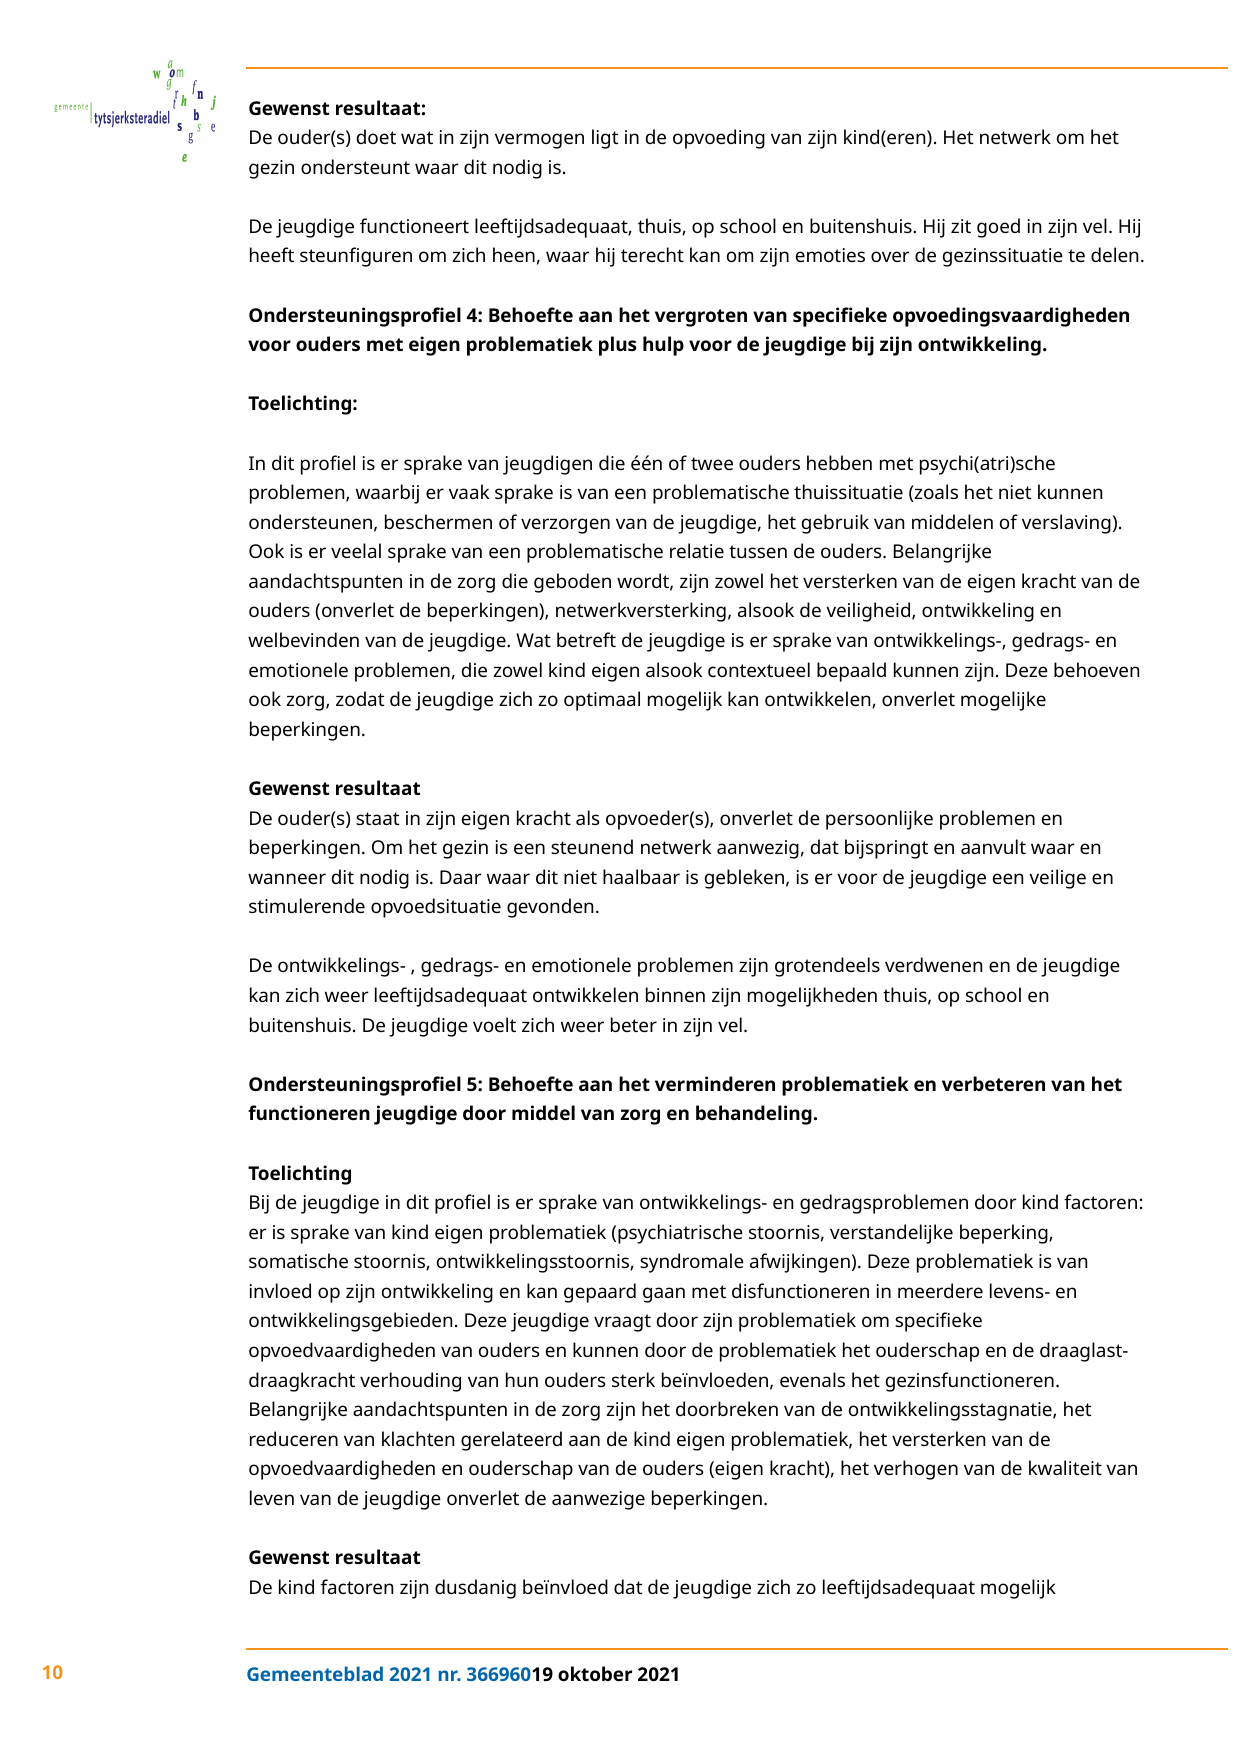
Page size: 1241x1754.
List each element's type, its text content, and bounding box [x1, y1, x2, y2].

text In dit profiel is er sprake van jeugdigen die één of twee ouders hebben met psychi(atri)sche problemen, waarbij er vaak sprake is van een problematische thuissituatie (zoals het niet kunnen ondersteunen, beschermen of verzorgen van de jeugdige, het gebruik van middelen of verslaving). Ook is er veelal sprake van een problematische relatie tussen de ouders. Belangrijke aandachtspunten in de zorg die geboden wordt, zijn zowel het versterken van de eigen kracht van de ouders (onverlet de beperkingen), netwerkversterking, alsook de veiligheid, ontwikkeling en welbevinden van de jeugdige. Wat betreft de jeugdige is er sprake van ontwikkelings-, gedrags- en emotionele problemen, die zowel kind eigen alsook contextueel bepaald kunnen zijn. Deze behoeven ook zorg, zodat de jeugdige zich zo optimaal mogelijk kan ontwikkelen, onverlet mogelijke beperkingen. [248, 450, 1152, 742]
text De ouder(s) doet wat in zijn vermogen ligt in de opvoeding van zijn kind(eren). Het netwerk om het gezin ondersteunt waar dit nodig is. [248, 124, 1152, 180]
text Ondersteuningsprofiel 5: Behoefte aan het verminderen problematiek en verbeteren van het functioneren jeugdige door middel van zorg en behandeling. [248, 1071, 1152, 1126]
text De kind factoren zijn dusdanig beïnvloed dat de jeugdige zich zo leeftijdsadequaat mogelijk [248, 1574, 1152, 1600]
text Toelichting [248, 1160, 1152, 1186]
text Bij de jeugdige in dit profiel is er sprake van ontwikkelings- en gedragsproblemen door kind factoren: er is sprake van kind eigen problematiek (psychiatrische stoornis, verstandelijke beperking, somatische stoornis, ontwikkelingsstoornis, syndromale afwijkingen). Deze problematiek is van invloed op zijn ontwikkeling en kan gepaard gaan met disfunctioneren in meerdere levens- en ontwikkelingsgebieden. Deze jeugdige vraagt door zijn problematiek om specifieke opvoedvaardigheden van ouders en kunnen door de problematiek het ouderschap en de draaglast- draagkracht verhouding van hun ouders sterk beïnvloeden, evenals het gezinsfunctioneren. Belangrijke aandachtspunten in de zorg zijn het doorbreken van de ontwikkelingsstagnatie, het reduceren van klachten gerelateerd aan de kind eigen problematiek, het versterken van de opvoedvaardigheden en ouderschap van de ouders (eigen kracht), het verhogen van de kwaliteit van leven van de jeugdige onverlet de aanwezige beperkingen. [248, 1189, 1152, 1511]
text De ouder(s) staat in zijn eigen kracht als opvoeder(s), onverlet de persoonlijke problemen en beperkingen. Om het gezin is een steunend netwerk aanwezig, dat bijspringt en aanvult waar en wanneer dit nodig is. Daar waar dit niet haalbaar is gebleken, is er voor de jeugdige een veilige en stimulerende opvoedsituatie gevonden. [248, 805, 1152, 919]
text Toelichting: [248, 391, 1152, 416]
text Gewenst resultaat: [248, 95, 1152, 121]
text Gewenst resultaat [248, 1544, 1152, 1570]
text Ondersteuningsprofiel 4: Behoefte aan het vergroten van specifieke opvoedingsvaardigheden voor ouders met eigen problematiek plus hulp voor de jeugdige bij zijn ontwikkeling. [248, 302, 1152, 357]
text De ontwikkelings- , gedrags- en emotionele problemen zijn grotendeels verdwenen en de jeugdige kan zich weer leeftijdsadequaat ontwikkelen binnen zijn mogelijkheden thuis, op school en buitenshuis. De jeugdige voelt zich weer beter in zijn vel. [248, 953, 1152, 1038]
text De jeugdige functioneert leeftijdsadequaat, thuis, op school en buitenshuis. Hij zit goed in zijn vel. Hij heeft steunfiguren om zich heen, waar hij terecht kan om zijn emoties over de gezinssituatie te delen. [248, 213, 1152, 268]
picture [41, 47, 231, 172]
text Gewenst resultaat [248, 775, 1152, 801]
